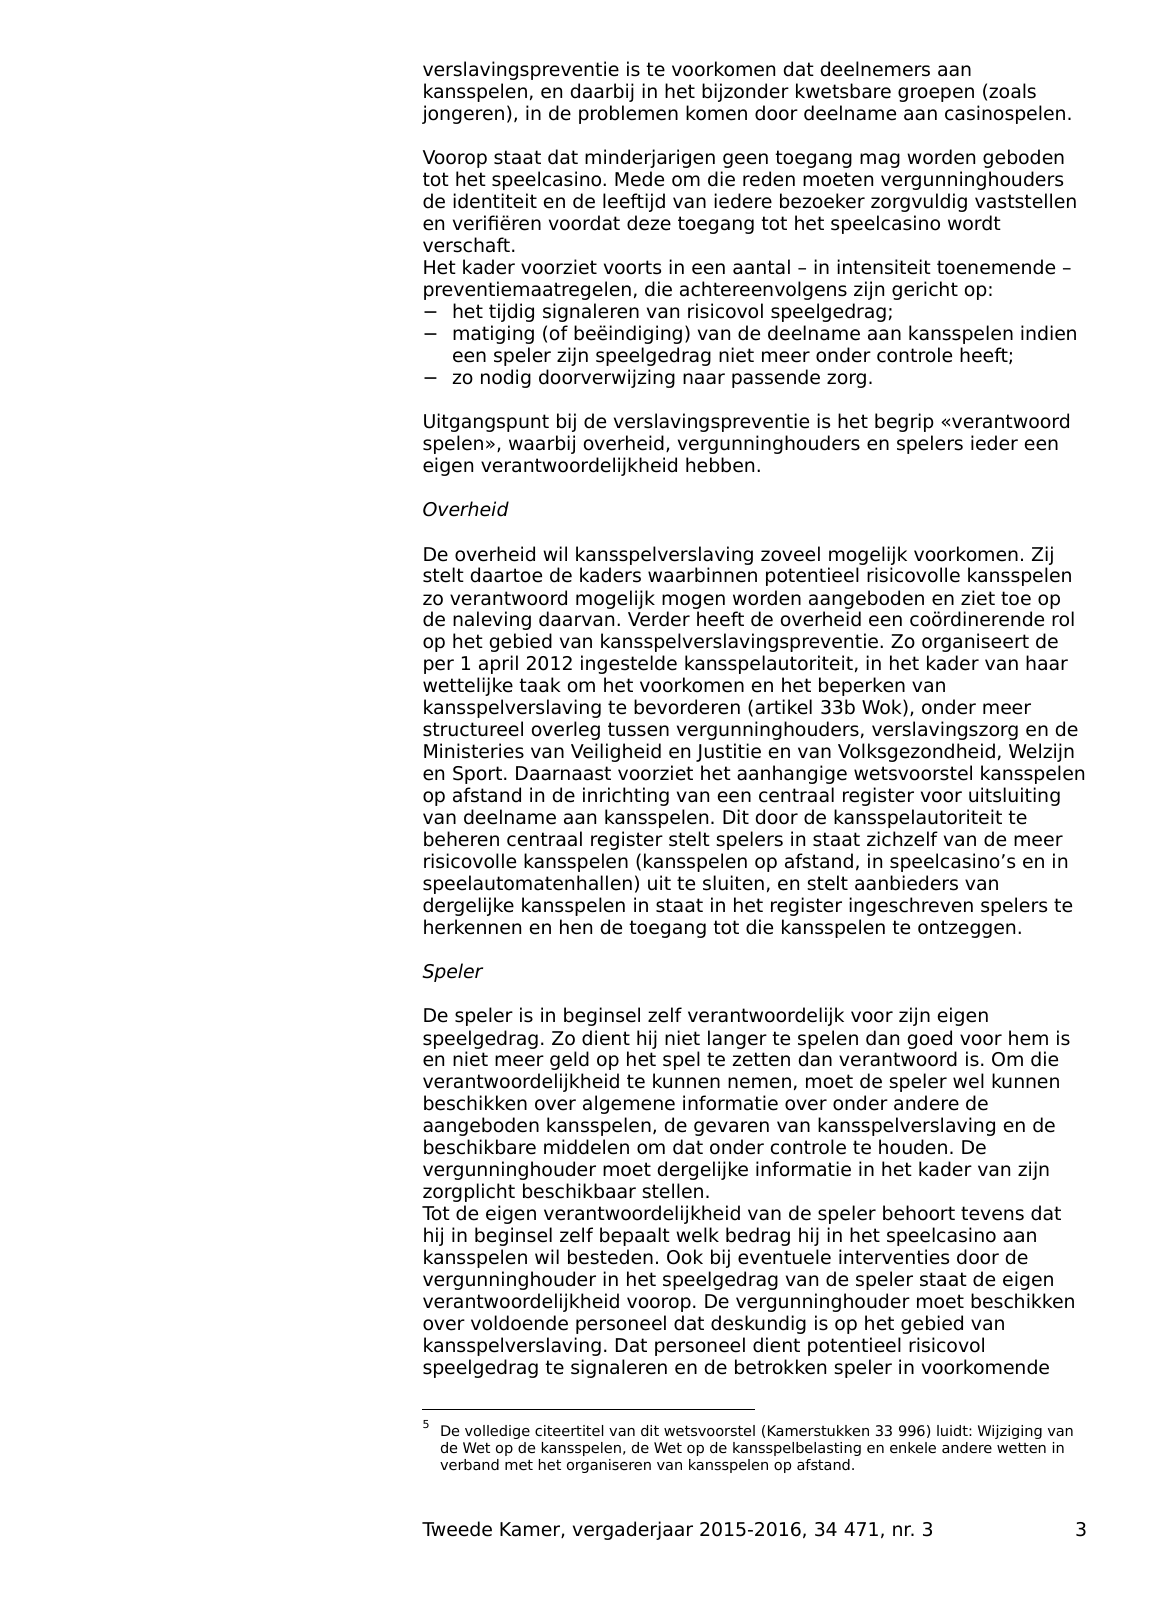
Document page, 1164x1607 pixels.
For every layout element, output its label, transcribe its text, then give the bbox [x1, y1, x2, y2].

text De volledige citeertitel van dit wetsvoorstel (Kamerstukken 33 996) luidt: Wijziging van de Wet op de kansspelen, de Wet op de kansspelbelasting en enkele andere wetten in verband met het organiseren van kansspelen op afstand. [422, 1418, 1087, 1474]
text Uitgangspunt bij de verslavingspreventie is het begrip «verantwoord spelen», waarbij overheid, vergunninghouders en spelers ieder een eigen verantwoordelijkheid hebben. [422, 411, 1087, 477]
text Het kader voorziet voorts in een aantal – in intensiteit toenemende – preventiemaatregelen, die achtereenvolgens zijn gericht op: [422, 257, 1087, 301]
text − het tijdig signaleren van risicovol speelgedrag; [422, 301, 1087, 323]
text Voorop staat dat minderjarigen geen toegang mag worden geboden tot het speelcasino. Mede om die reden moeten vergunninghouders de identiteit en de leeftijd van iedere bezoeker zorgvuldig vaststellen en verifiëren voordat deze toegang tot het speelcasino wordt verschaft. [422, 147, 1087, 257]
text − zo nodig doorverwijzing naar passende zorg. [422, 367, 1087, 389]
subtitle Overheid [422, 499, 1087, 521]
text verslavingspreventie is te voorkomen dat deelnemers aan kansspelen, en daarbij in het bijzonder kwetsbare groepen (zoals jongeren), in de problemen komen door deelname aan casinospelen. [422, 59, 1087, 125]
text − matiging (of beëindiging) van de deelname aan kansspelen indien een speler zijn speelgedrag niet meer onder controle heeft; [422, 323, 1087, 367]
text De speler is in beginsel zelf verantwoordelijk voor zijn eigen speelgedrag. Zo dient hij niet langer te spelen dan goed voor hem is en niet meer geld op het spel te zetten dan verantwoord is. Om die verantwoordelijkheid te kunnen nemen, moet de speler wel kunnen beschikken over algemene informatie over onder andere de aangeboden kansspelen, de gevaren van kansspelverslaving en de beschikbare middelen om dat onder controle te houden. De vergunninghouder moet dergelijke informatie in het kader van zijn zorgplicht beschikbaar stellen. [422, 1005, 1087, 1203]
subtitle Speler [422, 961, 1087, 983]
text De overheid wil kansspelverslaving zoveel mogelijk voorkomen. Zij stelt daartoe de kaders waarbinnen potentieel risicovolle kansspelen zo verantwoord mogelijk mogen worden aangeboden en ziet toe op de naleving daarvan. Verder heeft de overheid een coördinerende rol op het gebied van kansspelverslavingspreventie. Zo organiseert de per 1 april 2012 ingestelde kansspelautoriteit, in het kader van haar wettelijke taak om het voorkomen en het beperken van kansspelverslaving te bevorderen (artikel 33b Wok), onder meer structureel overleg tussen vergunninghouders, verslavingszorg en de Ministeries van Veiligheid en Justitie en van Volksgezondheid, Welzijn en Sport. Daarnaast voorziet het aanhangige wetsvoorstel kansspelen op afstand in de inrichting van een centraal register voor uitsluiting van deelname aan kansspelen. Dit door de kansspelautoriteit te beheren centraal register stelt spelers in staat zichzelf van de meer risicovolle kansspelen (kansspelen op afstand, in speelcasino’s en in speelautomatenhallen) uit te sluiten, en stelt aanbieders van dergelijke kansspelen in staat in het register ingeschreven spelers te herkennen en hen de toegang tot die kansspelen te ontzeggen. [422, 543, 1087, 939]
text Tot de eigen verantwoordelijkheid van de speler behoort tevens dat hij in beginsel zelf bepaalt welk bedrag hij in het speelcasino aan kansspelen wil besteden. Ook bij eventuele interventies door de vergunninghouder in het speelgedrag van de speler staat de eigen verantwoordelijkheid voorop. De vergunninghouder moet beschikken over voldoende personeel dat deskundig is op het gebied van kansspelverslaving. Dat personeel dient potentieel risicovol speelgedrag te signaleren en de betrokken speler in voorkomende [422, 1203, 1087, 1379]
